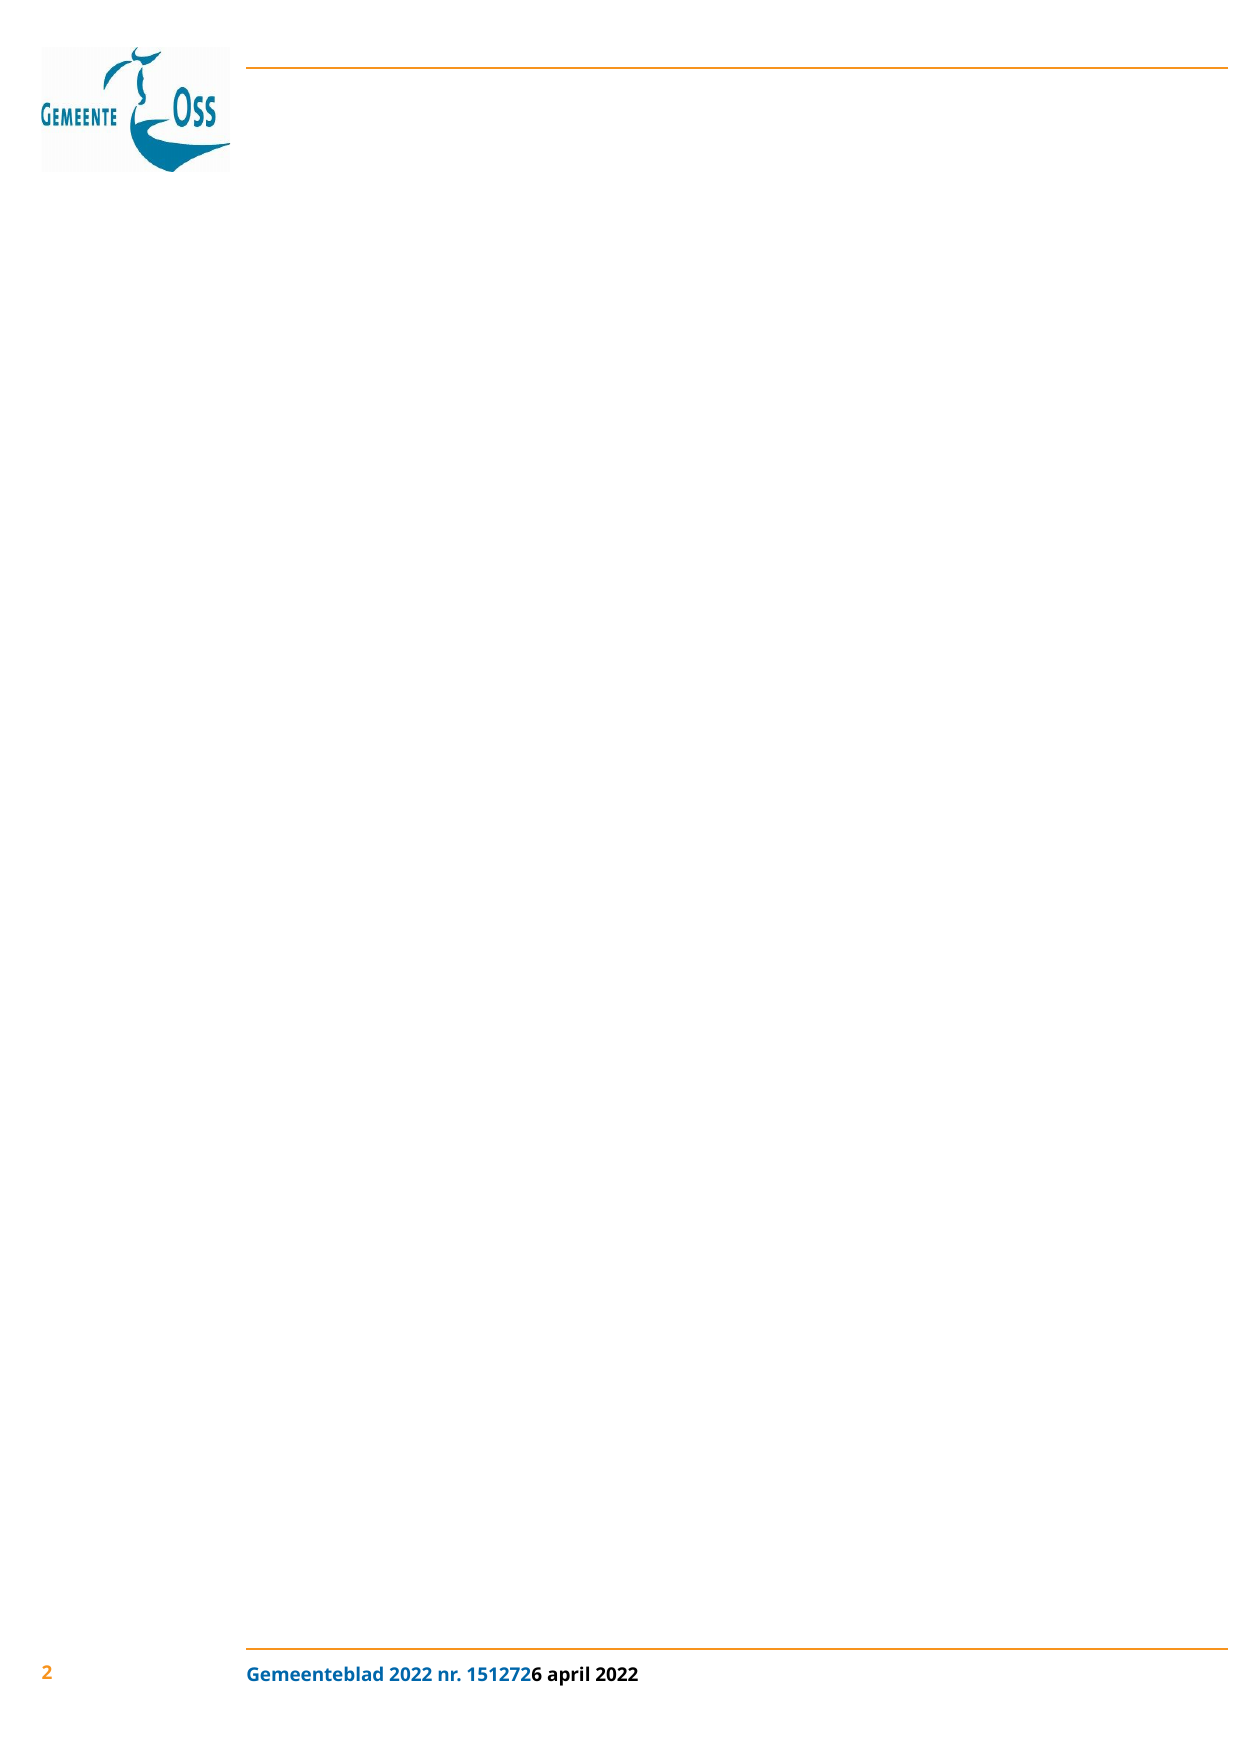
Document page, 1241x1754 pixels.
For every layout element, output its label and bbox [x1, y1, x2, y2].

picture [41, 47, 231, 172]
